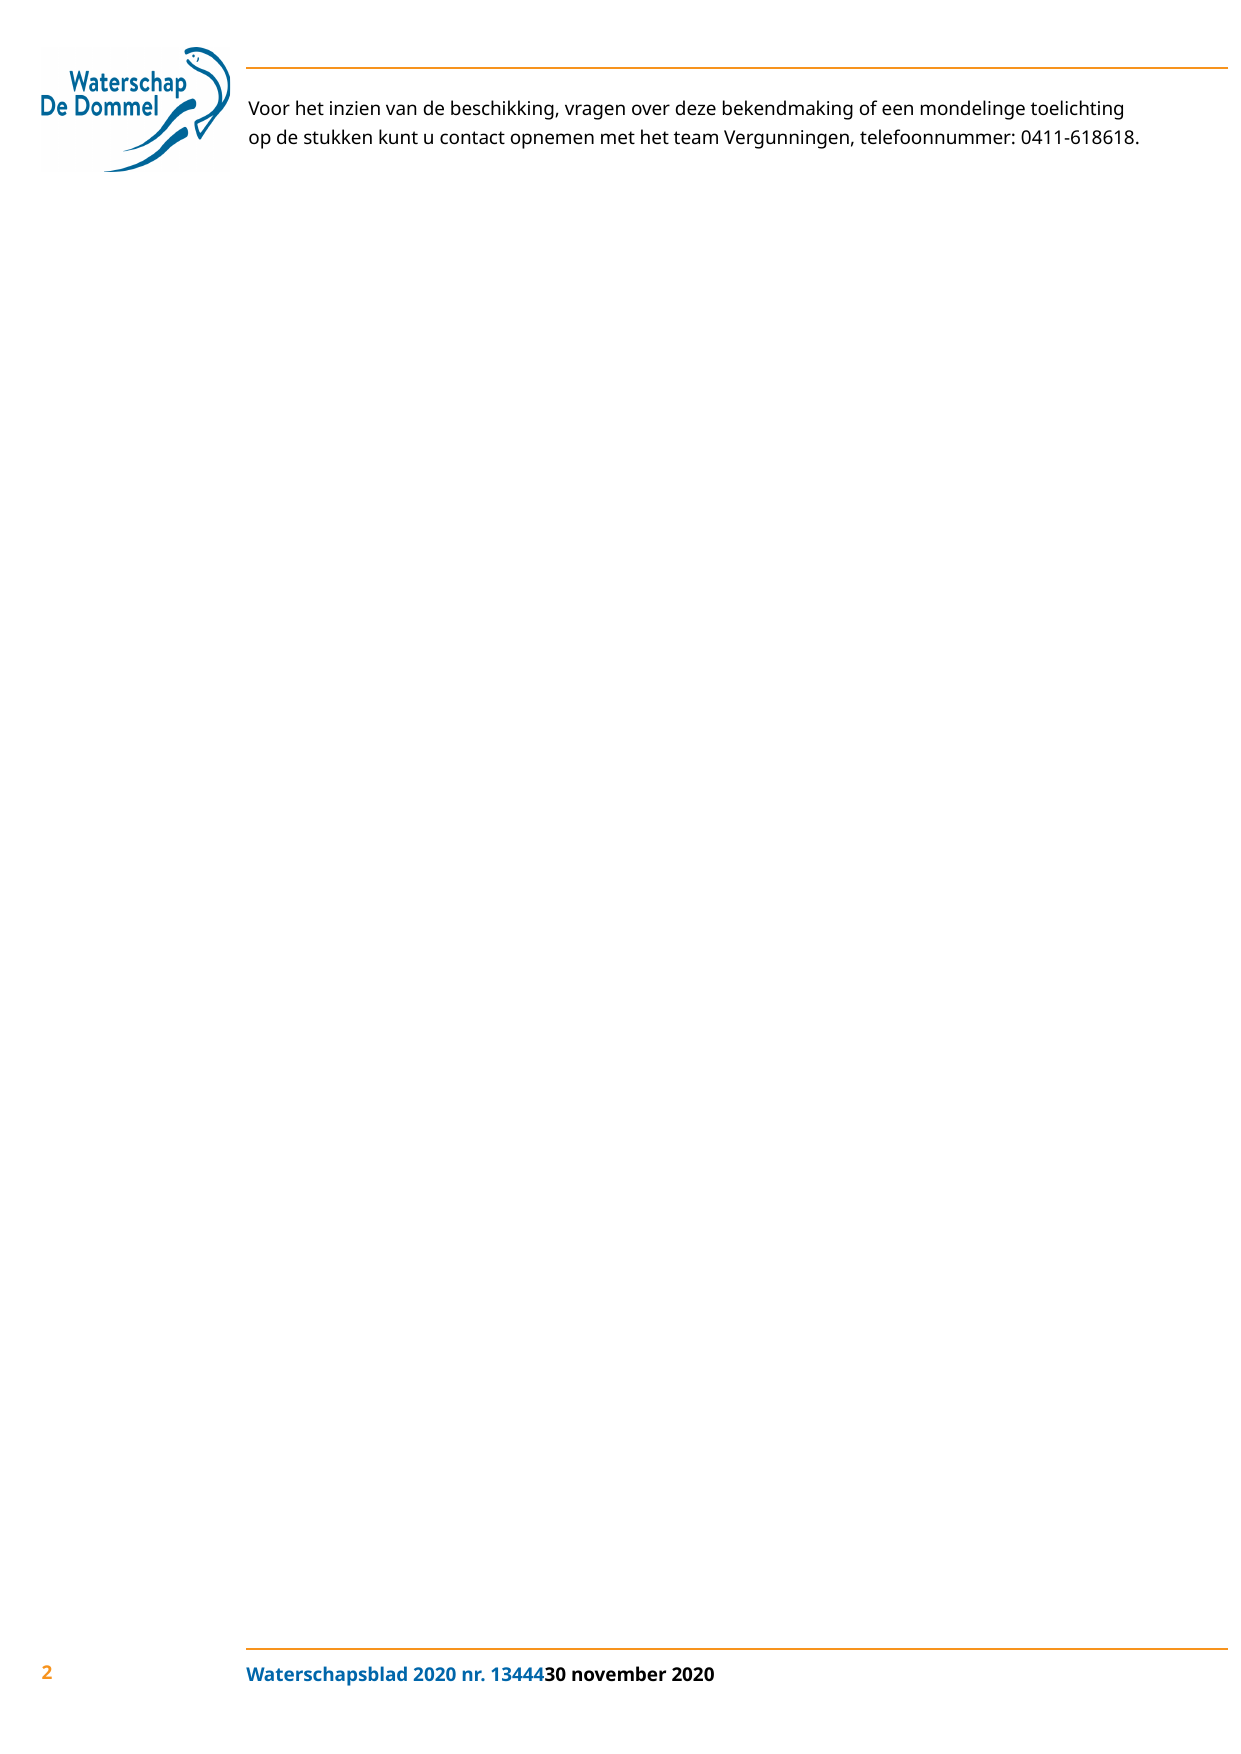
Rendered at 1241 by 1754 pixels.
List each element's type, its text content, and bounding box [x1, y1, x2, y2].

picture [198, 118, 210, 131]
picture [45, 99, 51, 111]
picture [204, 47, 231, 76]
text Voor het inzien van de beschikking, vragen over deze bekendmaking of een mondelinge toelichting op de stukken kunt u contact opnemen met het team Vergunningen, telefoonnummer: 0411-618618. [248, 95, 1152, 150]
picture [41, 47, 231, 172]
